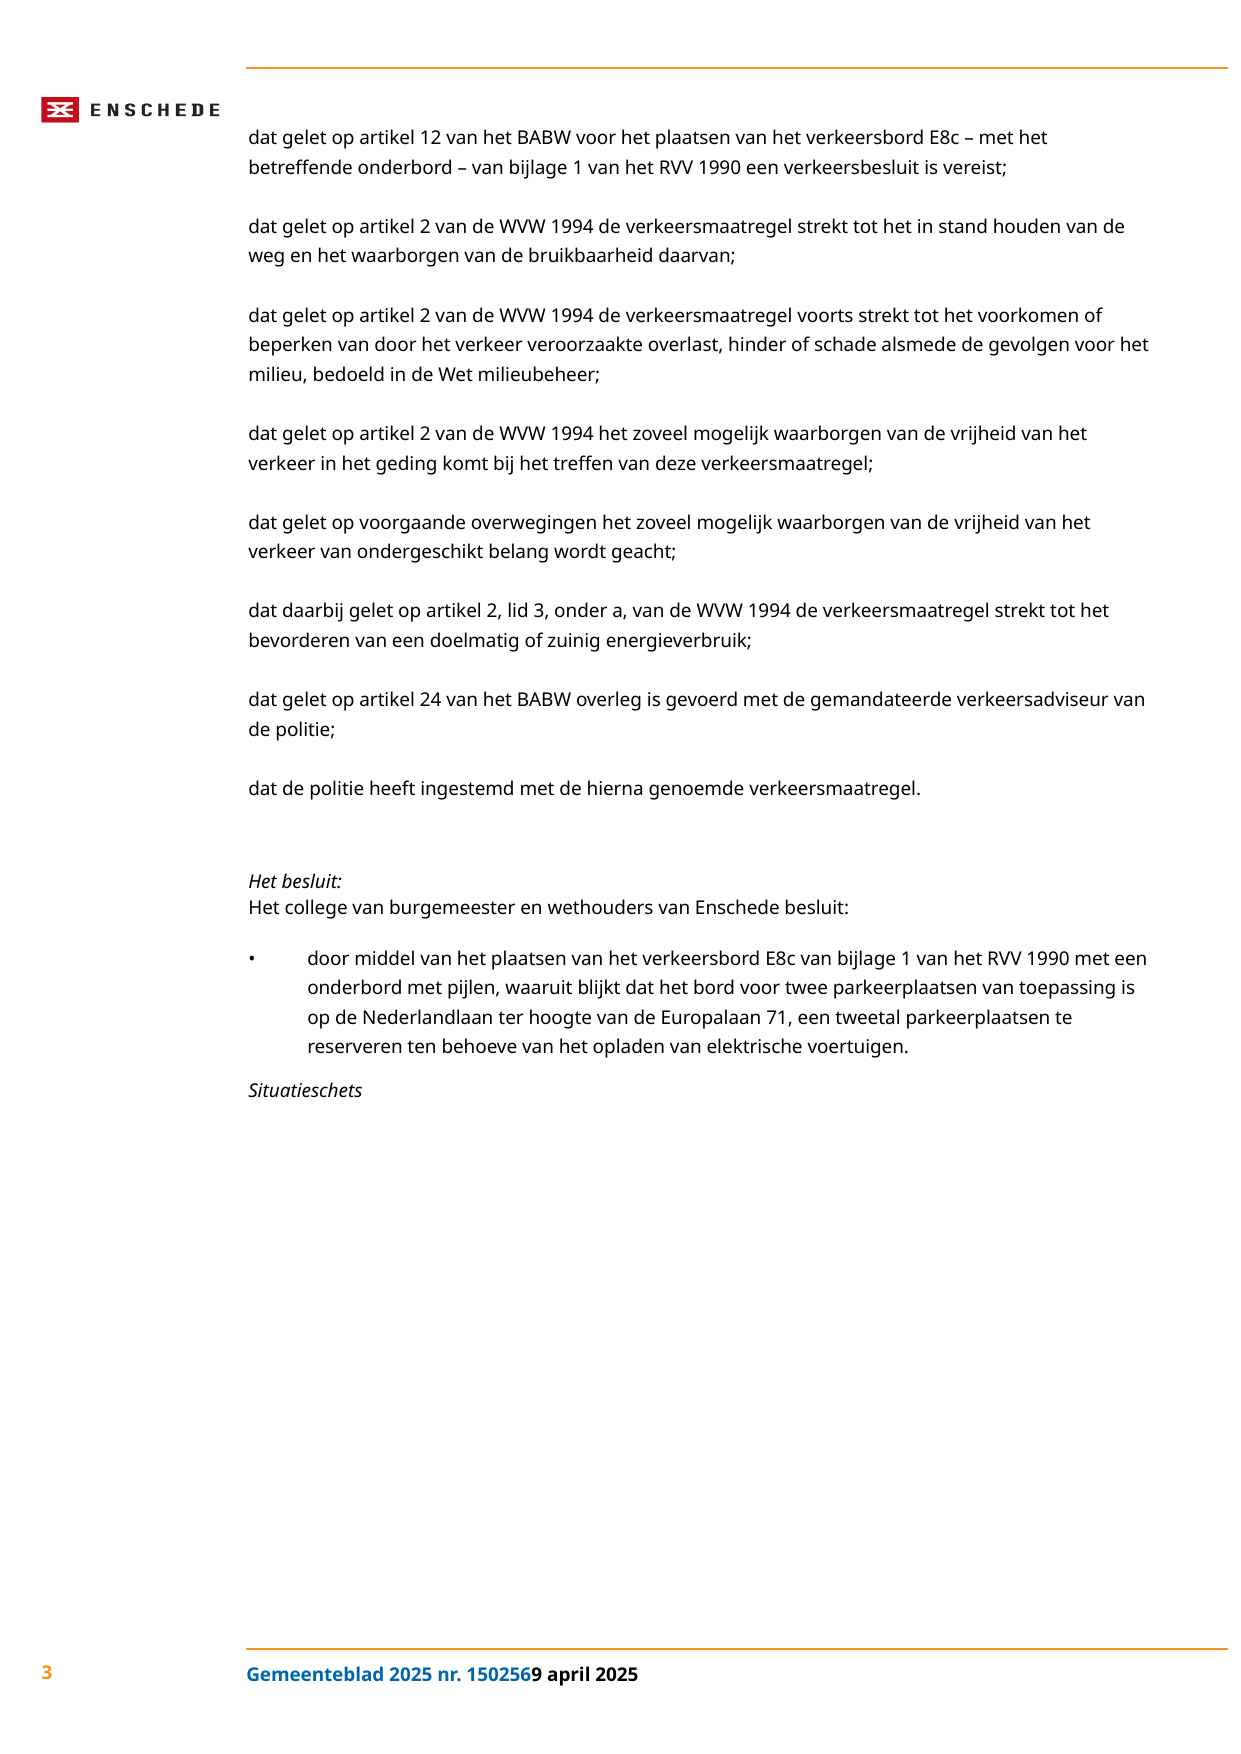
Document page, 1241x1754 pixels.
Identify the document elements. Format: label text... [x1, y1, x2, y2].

text dat gelet op artikel 24 van het BABW overleg is gevoerd met de gemandateerde verkeersadviseur van de politie; [248, 686, 1152, 742]
text dat gelet op artikel 12 van het BABW voor het plaatsen van het verkeersbord E8c – met het betreffende onderbord – van bijlage 1 van het RVV 1990 een verkeersbesluit is vereist; [248, 124, 1152, 180]
text dat gelet op artikel 2 van de WVW 1994 het zoveel mogelijk waarborgen van de vrijheid van het verkeer in het geding komt bij het treffen van deze verkeersmaatregel; [248, 420, 1152, 476]
text dat gelet op artikel 2 van de WVW 1994 de verkeersmaatregel strekt tot het in stand houden van de weg en het waarborgen van de bruikbaarheid daarvan; [248, 213, 1152, 268]
text Situatieschets [248, 1077, 1152, 1102]
text dat daarbij gelet op artikel 2, lid 3, onder a, van de WVW 1994 de verkeersmaatregel strekt tot het bevorderen van een doelmatig of zuinig energieverbruik; [248, 598, 1152, 653]
text dat gelet op voorgaande overwegingen het zoveel mogelijk waarborgen van de vrijheid van het verkeer van ondergeschikt belang wordt geacht; [248, 509, 1152, 564]
text dat de politie heeft ingestemd met de hierna genoemde verkeersmaatregel. [248, 775, 1152, 801]
text Het college van burgemeester en wethouders van Enschede besluit: [248, 894, 1152, 920]
text Het besluit: [248, 869, 1152, 894]
list door middel van het plaatsen van het verkeersbord E8c van bijlage 1 van het RVV 1990 met een onderbord met pijlen, waaruit blijkt dat het bord voor twee parkeerplaatsen van toepassing is op de Nederlandlaan ter hoogte van de Europalaan 71, een tweetal parkeerplaatsen te reserveren ten behoeve van het opladen van elektrische voertuigen. [248, 945, 1152, 1059]
text dat gelet op artikel 2 van de WVW 1994 de verkeersmaatregel voorts strekt tot het voorkomen of beperken van door het verkeer veroorzaakte overlast, hinder of schade alsmede de gevolgen voor het milieu, bedoeld in de Wet milieubeheer; [248, 302, 1152, 387]
picture [41, 47, 231, 172]
